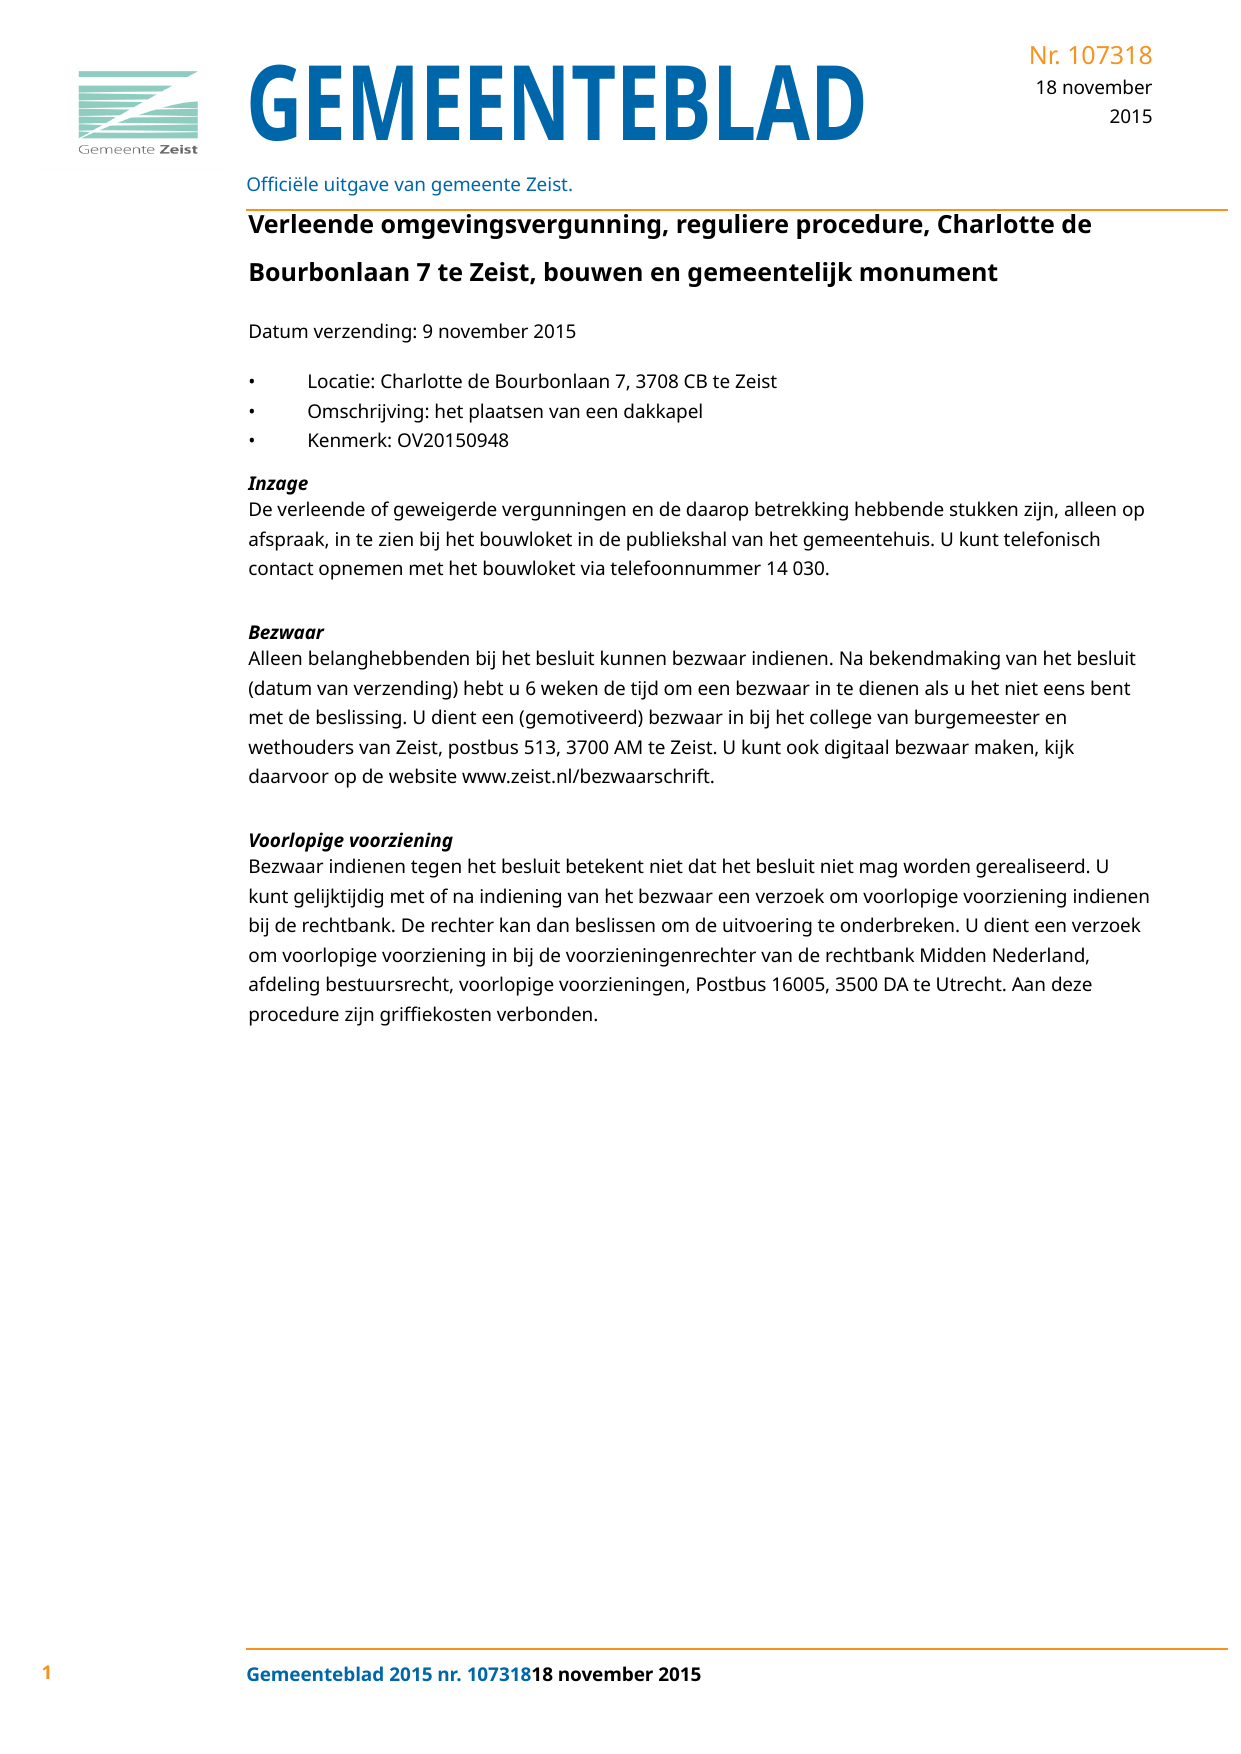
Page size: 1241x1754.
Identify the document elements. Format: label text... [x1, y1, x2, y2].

text Verleende omgevingsvergunning, reguliere procedure, Charlotte de Bourbonlaan 7 te Zeist, bouwen en gemeentelijk monument [248, 211, 1152, 288]
list Kenmerk: OV20150948 [248, 427, 1152, 453]
text Bezwaar [248, 619, 1152, 645]
text Inzage [248, 471, 1152, 496]
text Datum verzending: 9 november 2015 [248, 318, 1152, 344]
list Locatie: Charlotte de Bourbonlaan 7, 3708 CB te Zeist [248, 368, 1152, 394]
text Bezwaar indienen tegen het besluit betekent niet dat het besluit niet mag worden gerealiseerd. U kunt gelijktijdig met of na indiening van het bezwaar een verzoek om voorlopige voorziening indienen bij de rechtbank. De rechter kan dan beslissen om de uitvoering te onderbreken. U dient een verzoek om voorlopige voorziening in bij de voorzieningenrechter van de rechtbank Midden Nederland, afdeling bestuursrecht, voorlopige voorzieningen, Postbus 16005, 3500 DA te Utrecht. Aan deze procedure zijn griffiekosten verbonden. [248, 853, 1152, 1027]
list Omschrijving: het plaatsen van een dakkapel [248, 398, 1152, 424]
text Alleen belanghebbenden bij het besluit kunnen bezwaar indienen. Na bekendmaking van het besluit (datum van verzending) hebt u 6 weken de tijd om een bezwaar in te dienen als u het niet eens bent met de beslissing. U dient een (gemotiveerd) bezwaar in bij het college van burgemeester en wethouders van Zeist, postbus 513, 3700 AM te Zeist. U kunt ook digitaal bezwaar maken, kijk daarvoor op de website www.zeist.nl/bezwaarschrift. [248, 645, 1152, 789]
text De verleende of geweigerde vergunningen en de daarop betrekking hebbende stukken zijn, alleen op afspraak, in te zien bij het bouwloket in de publiekshal van het gemeentehuis. U kunt telefonisch contact opnemen met het bouwloket via telefoonnummer 14 030. [248, 496, 1152, 581]
text Voorlopige voorziening [248, 827, 1152, 853]
picture [41, 47, 231, 172]
